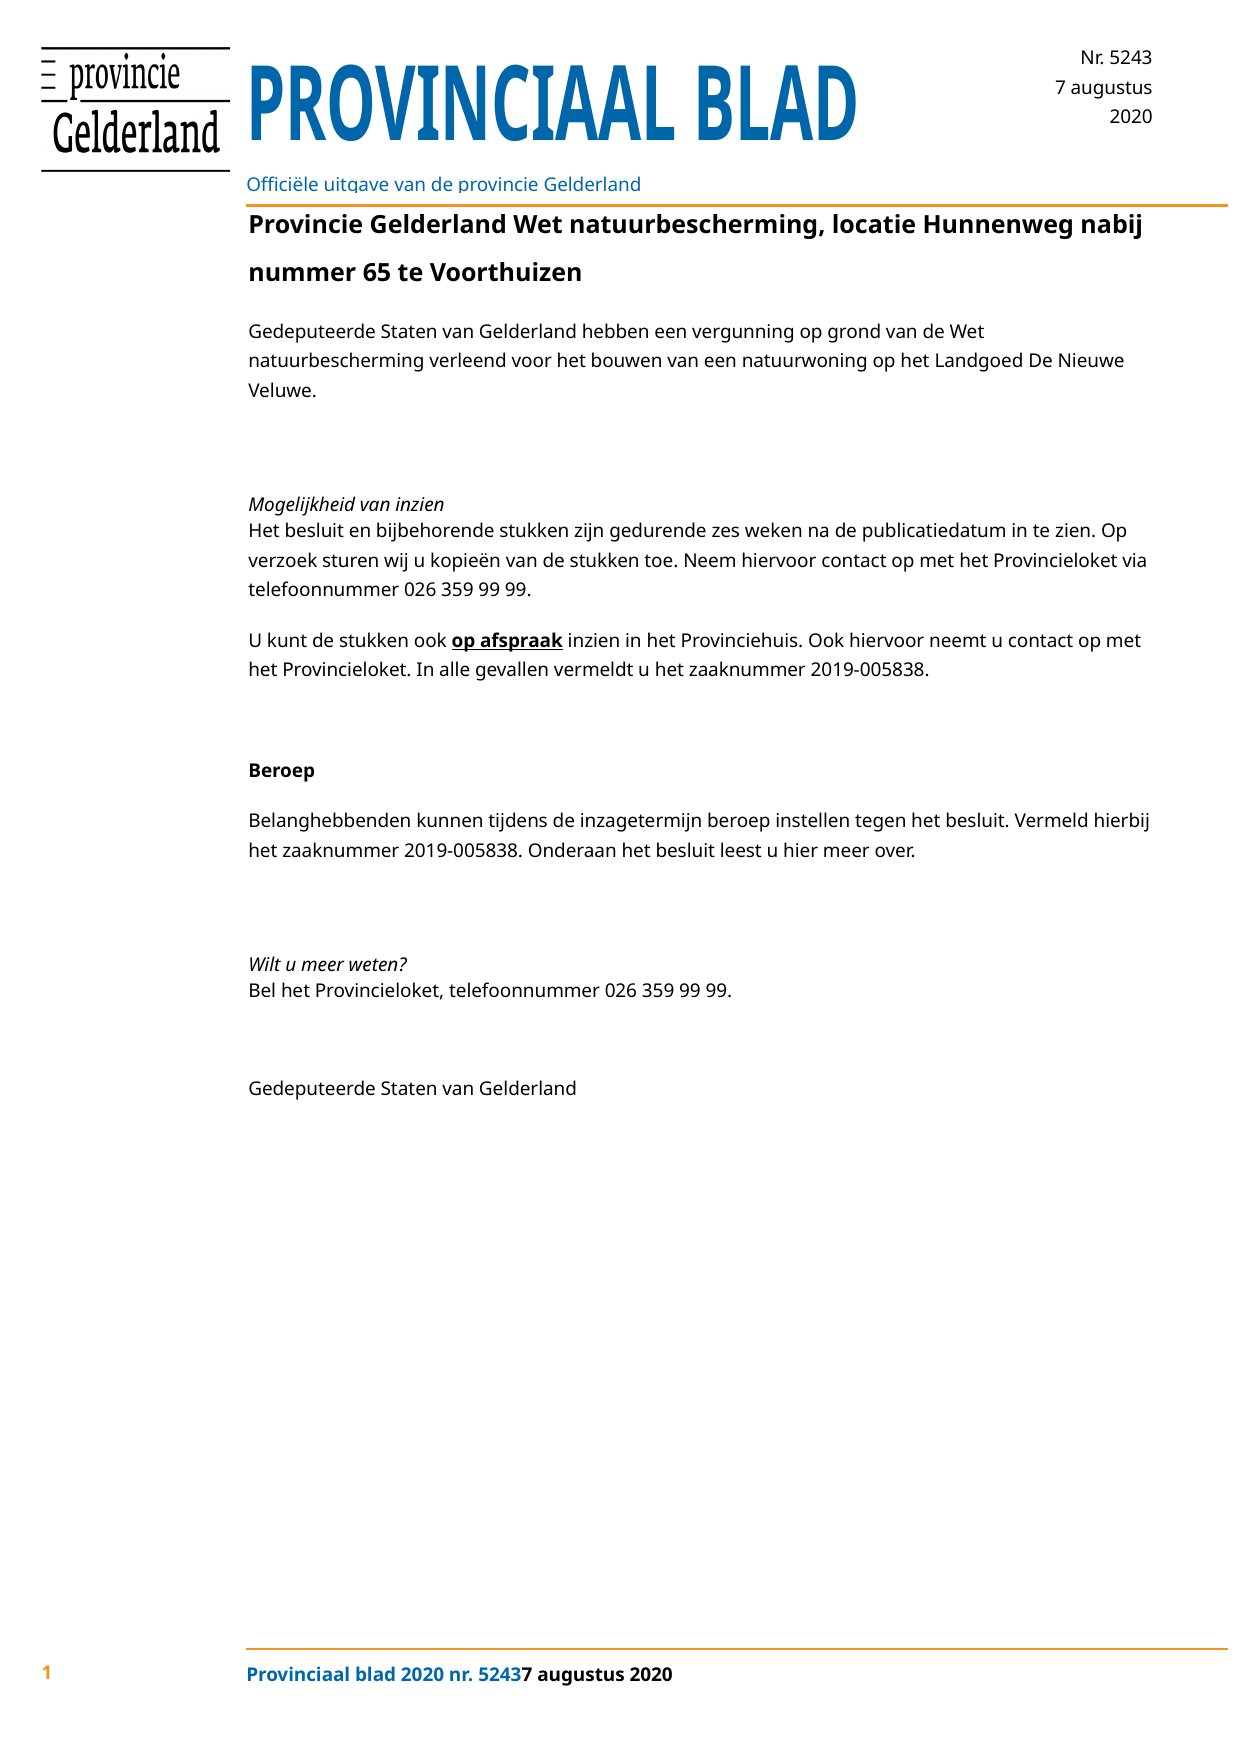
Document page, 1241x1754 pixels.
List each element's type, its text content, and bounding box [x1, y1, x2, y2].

picture [41, 47, 231, 172]
text Bel het Provincieloket, telefoonnummer 026 359 99 99. [248, 977, 1152, 1003]
text Gedeputeerde Staten van Gelderland [248, 1076, 1152, 1101]
text Mogelijkheid van inzien [248, 491, 1152, 517]
text Belanghebbenden kunnen tijdens de inzagetermijn beroep instellen tegen het besluit. Vermeld hierbij het zaaknummer 2019-005838. Onderaan het besluit leest u hier meer over. [248, 808, 1152, 863]
text Het besluit en bijbehorende stukken zijn gedurende zes weken na de publicatiedatum in te zien. Op verzoek sturen wij u kopieën van de stukken toe. Neem hiervoor contact op met het Provincieloket via telefoonnummer 026 359 99 99. [248, 517, 1152, 602]
text U kunt de stukken ook op afspraak inzien in het Provinciehuis. Ook hiervoor neemt u contact op met het Provincieloket. In alle gevallen vermeldt u het zaaknummer 2019-005838. [248, 627, 1152, 682]
text Beroep [248, 757, 1152, 783]
text Gedeputeerde Staten van Gelderland hebben een vergunning op grond van de Wet natuurbescherming verleend voor het bouwen van een natuurwoning op het Landgoed De Nieuwe Veluwe. [248, 318, 1152, 403]
text Wilt u meer weten? [248, 952, 1152, 977]
text Provincie Gelderland Wet natuurbescherming, locatie Hunnenweg nabij nummer 65 te Voorthuizen [248, 207, 1152, 288]
